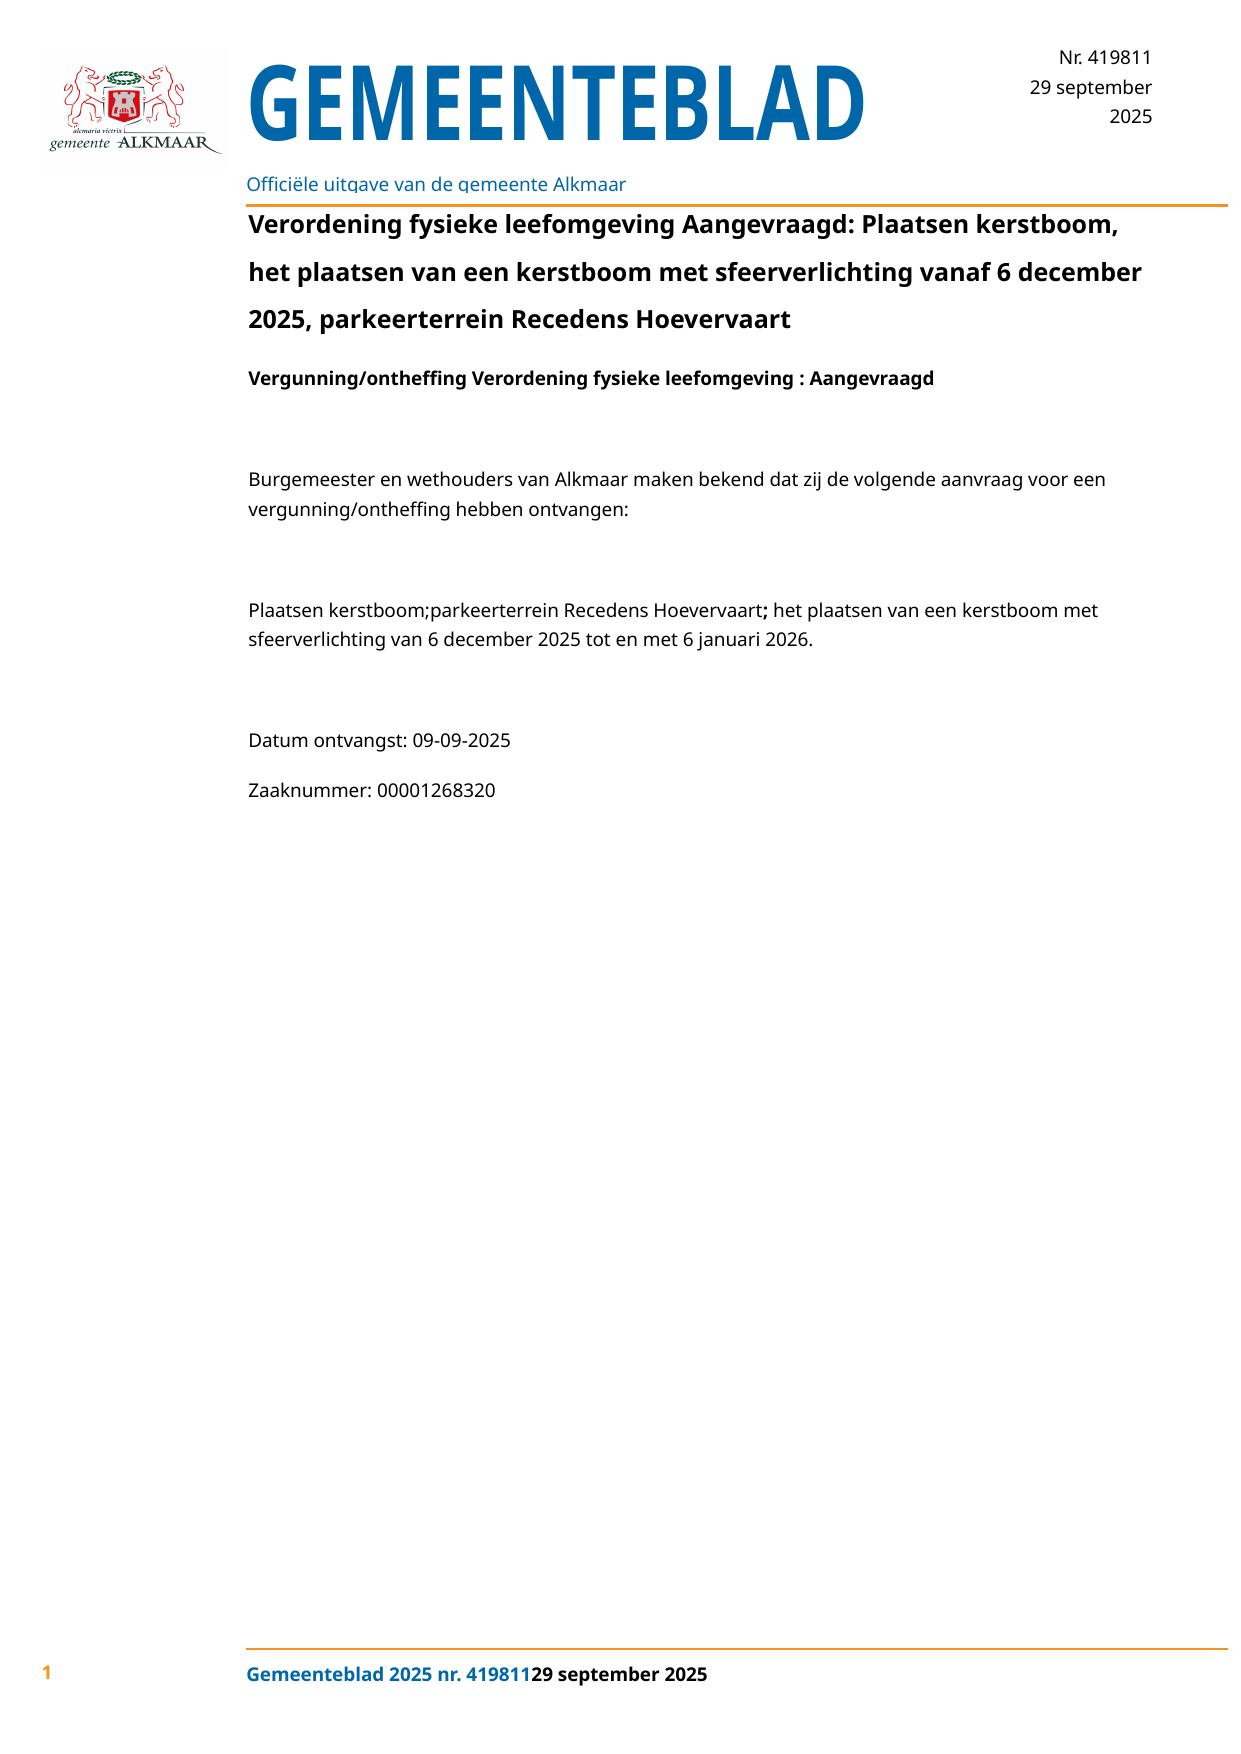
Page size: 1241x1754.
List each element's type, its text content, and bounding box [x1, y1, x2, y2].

text Datum ontvangst: 09-09-2025 [248, 727, 1152, 753]
text Vergunning/ontheffing Verordening fysieke leefomgeving : Aangevraagd [248, 366, 1152, 391]
text Zaaknummer: 00001268320 [248, 778, 1152, 803]
text Verordening fysieke leefomgeving Aangevraagd: Plaatsen kerstboom, het plaatsen van een kerstboom met sfeerverlichting vanaf 6 december 2025, parkeerterrein Recedens Hoevervaart [248, 207, 1152, 336]
picture [41, 47, 231, 172]
text Burgemeester en wethouders van Alkmaar maken bekend dat zij de volgende aanvraag voor een vergunning/ontheffing hebben ontvangen: [248, 466, 1152, 522]
text Plaatsen kerstboom;parkeerterrein Recedens Hoevervaart; het plaatsen van een kerstboom met sfeerverlichting van 6 december 2025 tot en met 6 januari 2026. [248, 597, 1152, 652]
